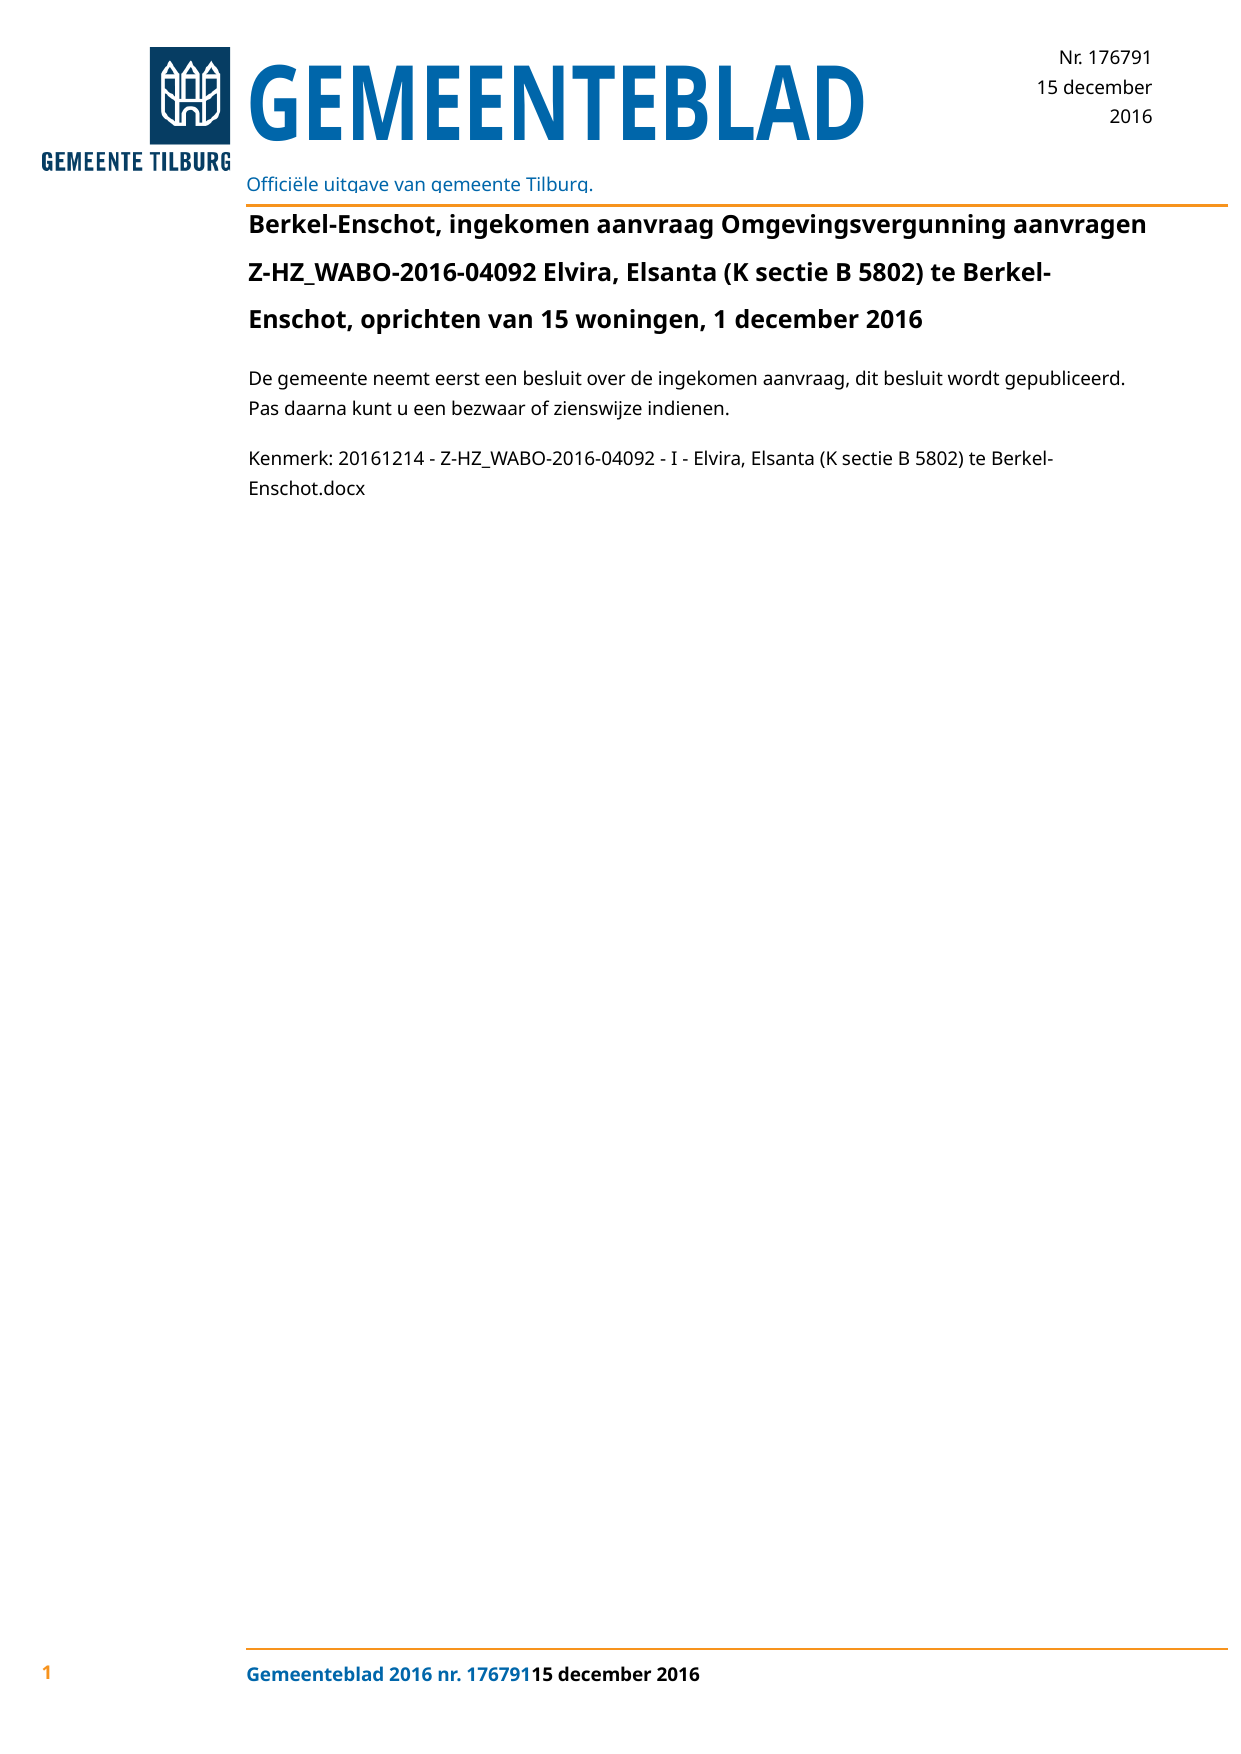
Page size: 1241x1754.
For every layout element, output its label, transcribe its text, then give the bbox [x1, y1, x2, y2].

text Kenmerk: 20161214 - Z-HZ_WABO-2016-04092 - I - Elvira, Elsanta (K sectie B 5802) te Berkel-Enschot.docx [248, 446, 1152, 501]
text De gemeente neemt eerst een besluit over de ingekomen aanvraag, dit besluit wordt gepubliceerd. Pas daarna kunt u een bezwaar of zienswijze indienen. [248, 366, 1152, 421]
picture [41, 47, 231, 172]
text Berkel-Enschot, ingekomen aanvraag Omgevingsvergunning aanvragen Z-HZ_WABO-2016-04092 Elvira, Elsanta (K sectie B 5802) te Berkel-Enschot, oprichten van 15 woningen, 1 december 2016 [248, 207, 1152, 336]
